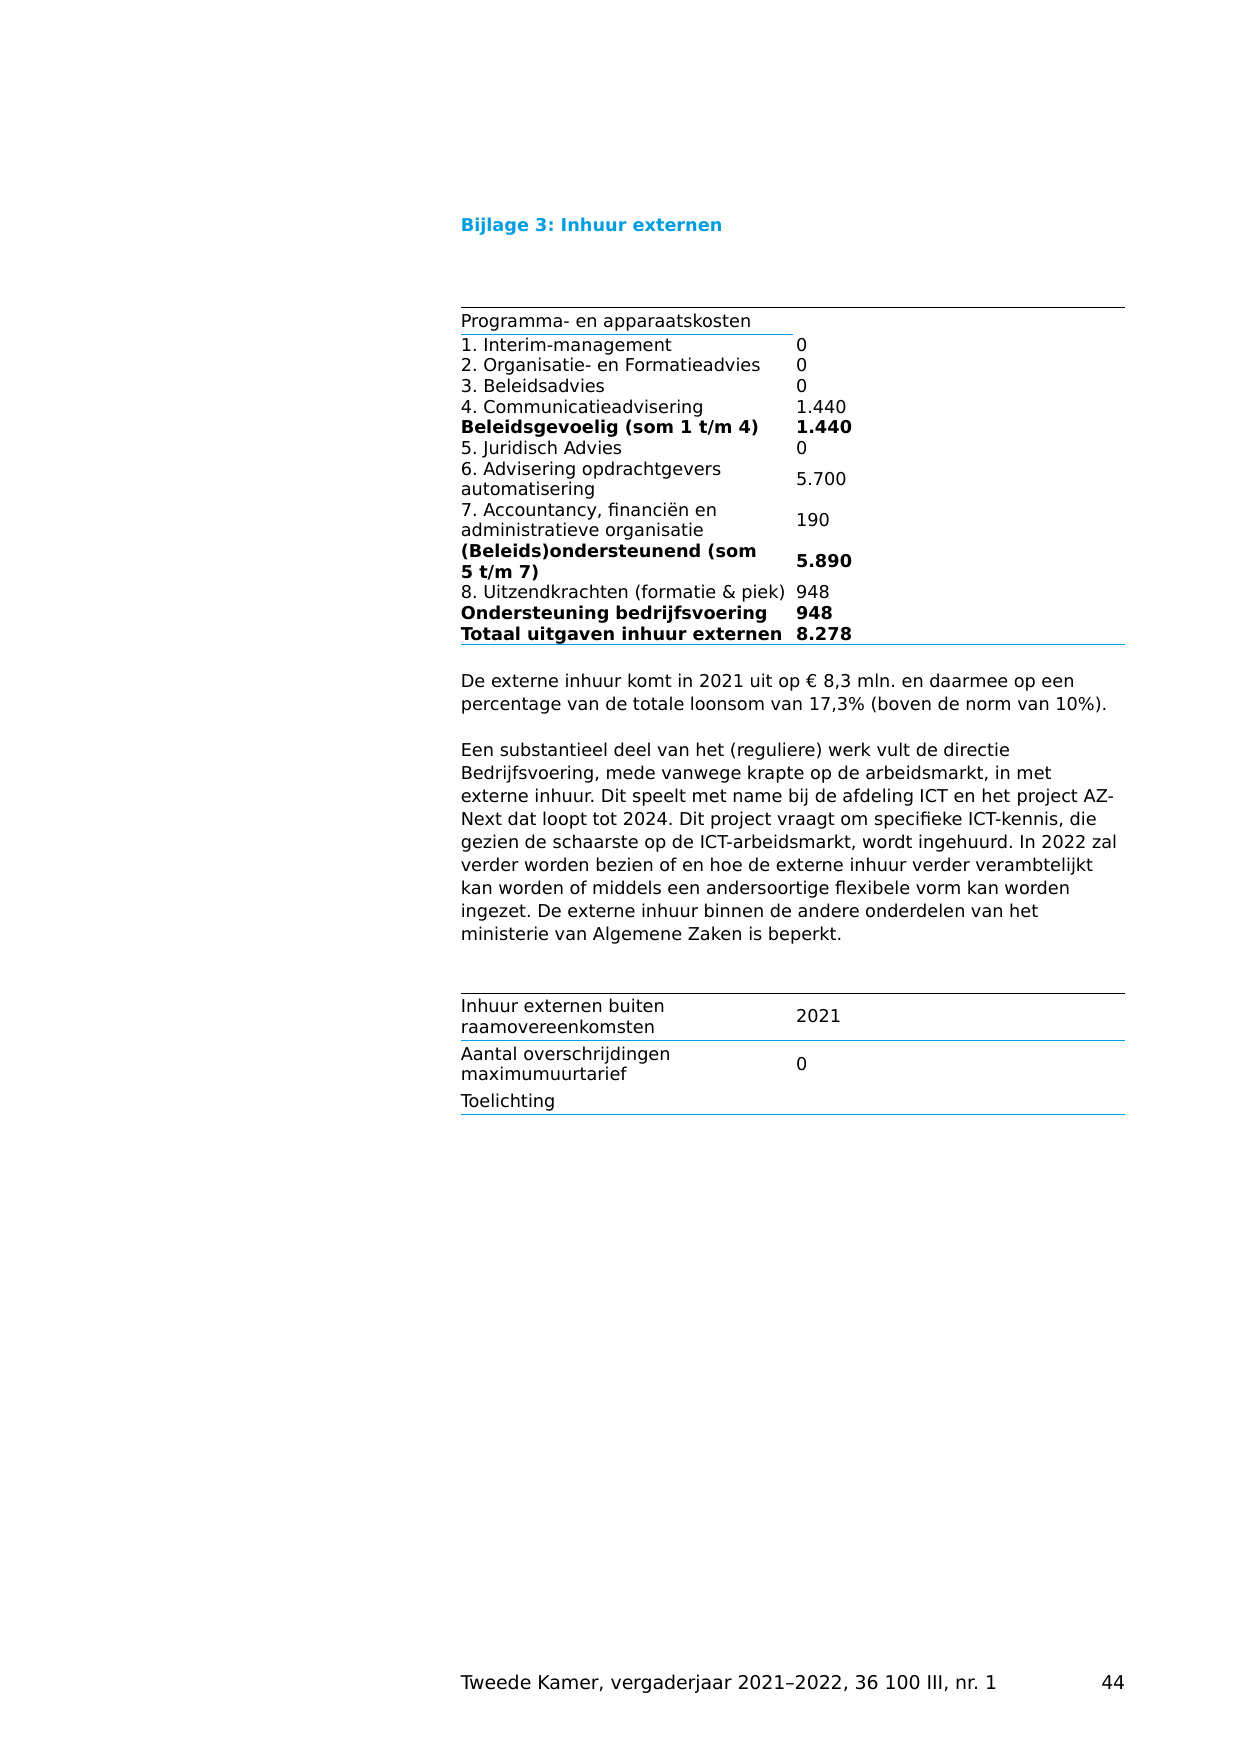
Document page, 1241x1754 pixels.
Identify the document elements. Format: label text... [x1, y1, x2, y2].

table_cell [461, 1115, 793, 1137]
table_cell Aantal overschrijdingen maximumuurtarief [461, 1041, 793, 1088]
table_cell 948 [793, 603, 1125, 623]
table_cell (Beleids)ondersteunend (som 5 t/m 7) [461, 541, 793, 582]
table_cell 0 [793, 355, 1125, 376]
table_cell 3. Beleidsadvies [461, 376, 793, 397]
table_cell [793, 1088, 1125, 1114]
table_cell 948 [793, 582, 1125, 603]
table_cell 7. Accountancy, financiën en administratieve organisatie [461, 500, 793, 541]
table_cell Totaal uitgaven inhuur externen [461, 624, 793, 644]
table_cell 5.890 [793, 541, 1125, 582]
table_cell 6. Advisering opdrachtgevers automatisering [461, 459, 793, 500]
table_cell Beleidsgevoelig (som 1 t/m 4) [461, 417, 793, 438]
table_cell 2021 [793, 994, 1125, 1040]
table_header Tabel 30 Inhuur externen buiten raamovereenkomsten [461, 968, 1125, 992]
table_cell [793, 308, 1125, 334]
table_cell Inhuur externen buiten raamovereenkomsten [461, 994, 793, 1040]
table_cell Ondersteuning bedrijfsvoering [461, 603, 793, 623]
text Een substantieel deel van het (reguliere) werk vult de directie Bedrijfsvoering, mede vanwege krapte op de arbeidsmarkt, in met externe inhuur. Dit speelt met name bij de afdeling ICT en het project AZ-Next dat loopt tot 2024. Dit project vraagt om specifieke ICT-kennis, die gezien de schaarste op de ICT-arbeidsmarkt, wordt ingehuurd. In 2022 zal verder worden bezien of en hoe de externe inhuur verder verambtelijkt kan worden of middels een andersoortige flexibele vorm kan worden ingezet. De externe inhuur binnen de andere onderdelen van het ministerie van Algemene Zaken is beperkt. [461, 738, 1125, 944]
table_cell 5. Juridisch Advies [461, 438, 793, 458]
table_cell 5.700 [793, 459, 1125, 500]
table_cell 1.440 [793, 417, 1125, 438]
table_cell 190 [793, 500, 1125, 541]
table_header Tabel 29 Ministerie van Algemene Zaken Verslagjaar 2021 (bedragen x € 1.000) [461, 259, 1125, 307]
table_cell 2. Organisatie- en Formatieadvies [461, 355, 793, 376]
table_cell 1. Interim-management [461, 335, 793, 355]
table_cell 0 [793, 1041, 1125, 1088]
table_cell 0 [793, 438, 1125, 458]
table_cell 4. Communicatieadvisering [461, 397, 793, 417]
table_cell Programma- en apparaatskosten [461, 308, 793, 334]
table_cell 0 [793, 334, 1125, 355]
table_cell Toelichting [461, 1088, 793, 1114]
table_cell 1.440 [793, 397, 1125, 417]
text De externe inhuur komt in 2021 uit op € 8,3 mln. en daarmee op een percentage van de totale loonsom van 17,3% (boven de norm van 10%). [461, 669, 1125, 715]
table_cell 8. Uitzendkrachten (formatie & piek) [461, 582, 793, 603]
title Bijlage 3: Inhuur externen [461, 213, 1125, 236]
table_cell 8.278 [793, 624, 1125, 644]
table_cell 0 [793, 376, 1125, 397]
